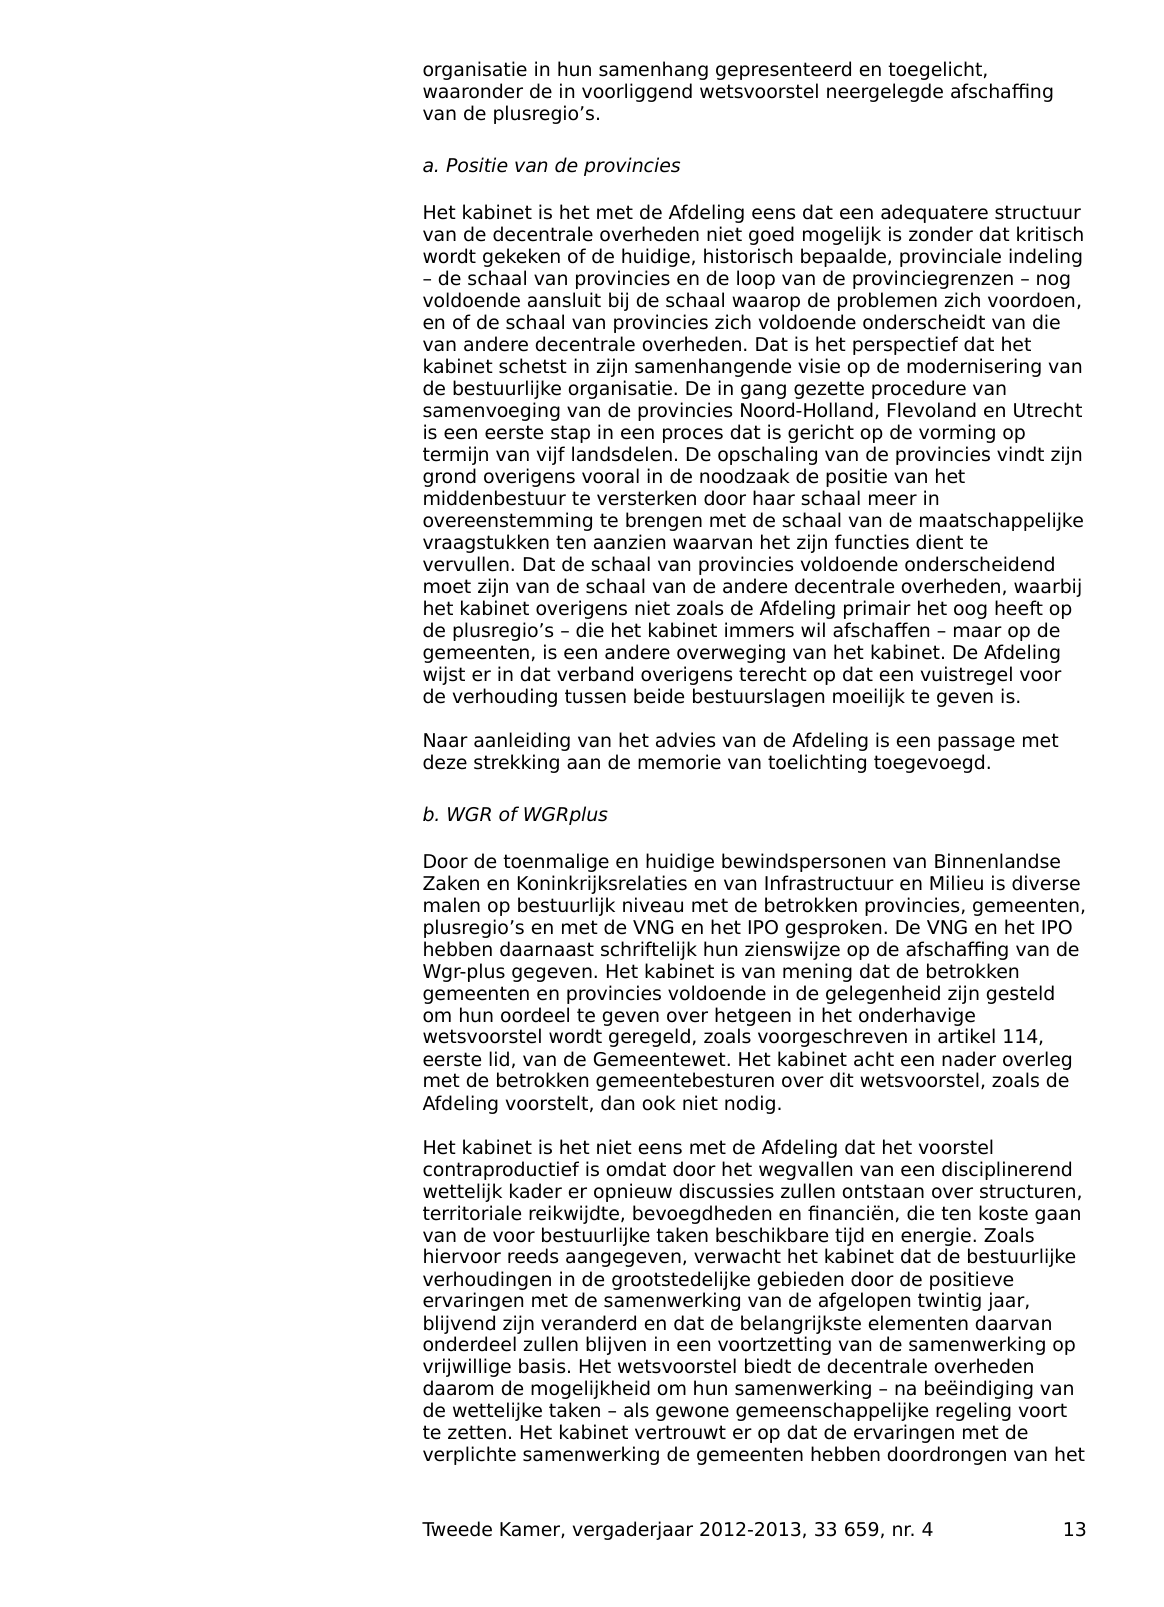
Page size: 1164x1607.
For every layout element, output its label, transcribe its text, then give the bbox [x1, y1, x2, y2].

text Naar aanleiding van het advies van de Afdeling is een passage met deze strekking aan de memorie van toelichting toegevoegd. [422, 730, 1087, 774]
text organisatie in hun samenhang gepresenteerd en toegelicht, waaronder de in voorliggend wetsvoorstel neergelegde afschaffing van de plusregio’s. [422, 59, 1087, 125]
text Het kabinet is het met de Afdeling eens dat een adequatere structuur van de decentrale overheden niet goed mogelijk is zonder dat kritisch wordt gekeken of de huidige, historisch bepaalde, provinciale indeling – de schaal van provincies en de loop van de provinciegrenzen – nog voldoende aansluit bij de schaal waarop de problemen zich voordoen, en of de schaal van provincies zich voldoende onderscheidt van die van andere decentrale overheden. Dat is het perspectief dat het kabinet schetst in zijn samenhangende visie op de modernisering van de bestuurlijke organisatie. De in gang gezette procedure van samenvoeging van de provincies Noord-Holland, Flevoland en Utrecht is een eerste stap in een proces dat is gericht op de vorming op termijn van vijf landsdelen. De opschaling van de provincies vindt zijn grond overigens vooral in de noodzaak de positie van het middenbestuur te versterken door haar schaal meer in overeenstemming te brengen met de schaal van de maatschappelijke vraagstukken ten aanzien waarvan het zijn functies dient te vervullen. Dat de schaal van provincies voldoende onderscheidend moet zijn van de schaal van de andere decentrale overheden, waarbij het kabinet overigens niet zoals de Afdeling primair het oog heeft op de plusregio’s – die het kabinet immers wil afschaffen – maar op de gemeenten, is een andere overweging van het kabinet. De Afdeling wijst er in dat verband overigens terecht op dat een vuistregel voor de verhouding tussen beide bestuurslagen moeilijk te geven is. [422, 202, 1087, 707]
text Door de toenmalige en huidige bewindspersonen van Binnenlandse Zaken en Koninkrijksrelaties en van Infrastructuur en Milieu is diverse malen op bestuurlijk niveau met de betrokken provincies, gemeenten, plusregio’s en met de VNG en het IPO gesproken. De VNG en het IPO hebben daarnaast schriftelijk hun zienswijze op de afschaffing van de Wgr-plus gegeven. Het kabinet is van mening dat de betrokken gemeenten en provincies voldoende in de gelegenheid zijn gesteld om hun oordeel te geven over hetgeen in het onderhavige wetsvoorstel wordt geregeld, zoals voorgeschreven in artikel 114, eerste lid, van de Gemeentewet. Het kabinet acht een nader overleg met de betrokken gemeentebesturen over dit wetsvoorstel, zoals de Afdeling voorstelt, dan ook niet nodig. [422, 851, 1087, 1114]
subtitle b. WGR of WGRplus [422, 804, 1087, 826]
text Het kabinet is het niet eens met de Afdeling dat het voorstel contraproductief is omdat door het wegvallen van een disciplinerend wettelijk kader er opnieuw discussies zullen ontstaan over structuren, territoriale reikwijdte, bevoegdheden en financiën, die ten koste gaan van de voor bestuurlijke taken beschikbare tijd en energie. Zoals hiervoor reeds aangegeven, verwacht het kabinet dat de bestuurlijke verhoudingen in de grootstedelijke gebieden door de positieve ervaringen met de samenwerking van de afgelopen twintig jaar, blijvend zijn veranderd en dat de belangrijkste elementen daarvan onderdeel zullen blijven in een voortzetting van de samenwerking op vrijwillige basis. Het wetsvoorstel biedt de decentrale overheden daarom de mogelijkheid om hun samenwerking – na beëindiging van de wettelijke taken – als gewone gemeenschappelijke regeling voort te zetten. Het kabinet vertrouwt er op dat de ervaringen met de verplichte samenwerking de gemeenten hebben doordrongen van het [422, 1137, 1087, 1466]
subtitle a. Positie van de provincies [422, 155, 1087, 177]
